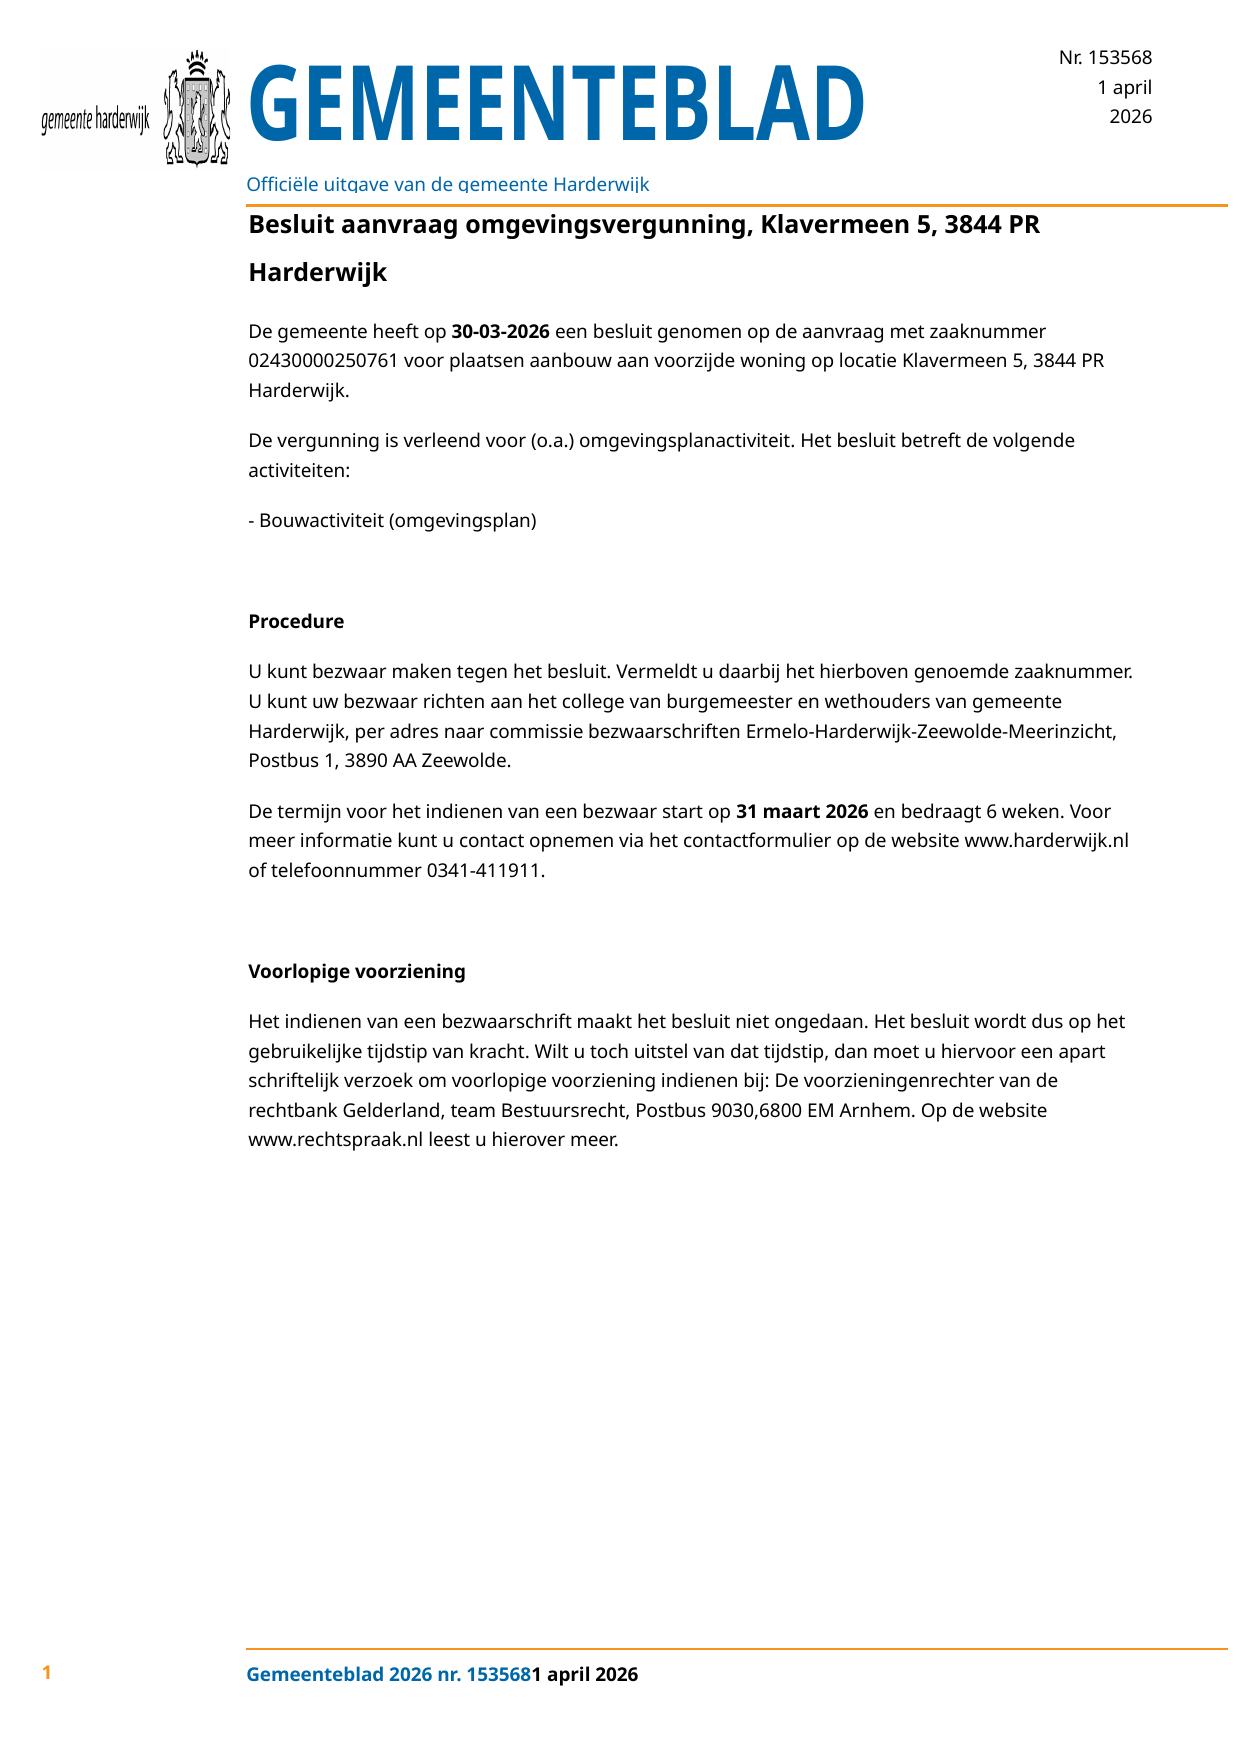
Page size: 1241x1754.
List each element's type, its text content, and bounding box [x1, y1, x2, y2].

text Voorlopige voorziening [248, 958, 1152, 984]
picture [41, 47, 231, 172]
text De termijn voor het indienen van een bezwaar start op 31 maart 2026 en bedraagt 6 weken. Voor meer informatie kunt u contact opnemen via het contactformulier op de website www.harderwijk.nl of telefoonnummer 0341-411911. [248, 798, 1152, 883]
text De vergunning is verleend voor (o.a.) omgevingsplanactiviteit. Het besluit betreft de volgende activiteiten: [248, 427, 1152, 483]
text - Bouwactiviteit (omgevingsplan) [248, 507, 1152, 533]
text U kunt bezwaar maken tegen het besluit. Vermeldt u daarbij het hierboven genoemde zaaknummer. U kunt uw bezwaar richten aan het college van burgemeester en wethouders van gemeente Harderwijk, per adres naar commissie bezwaarschriften Ermelo-Harderwijk-Zeewolde-Meerinzicht, Postbus 1, 3890 AA Zeewolde. [248, 659, 1152, 773]
text Besluit aanvraag omgevingsvergunning, Klavermeen 5, 3844 PR Harderwijk [248, 207, 1152, 288]
text Het indienen van een bezwaarschrift maakt het besluit niet ongedaan. Het besluit wordt dus op het gebruikelijke tijdstip van kracht. Wilt u toch uitstel van dat tijdstip, dan moet u hiervoor een apart schriftelijk verzoek om voorlopige voorziening indienen bij: De voorzieningenrechter van de rechtbank Gelderland, team Bestuursrecht, Postbus 9030,6800 EM Arnhem. Op de website www.rechtspraak.nl leest u hierover meer. [248, 1008, 1152, 1152]
text Procedure [248, 608, 1152, 634]
text De gemeente heeft op 30-03-2026 een besluit genomen op de aanvraag met zaaknummer 02430000250761 voor plaatsen aanbouw aan voorzijde woning op locatie Klavermeen 5, 3844 PR Harderwijk. [248, 318, 1152, 403]
